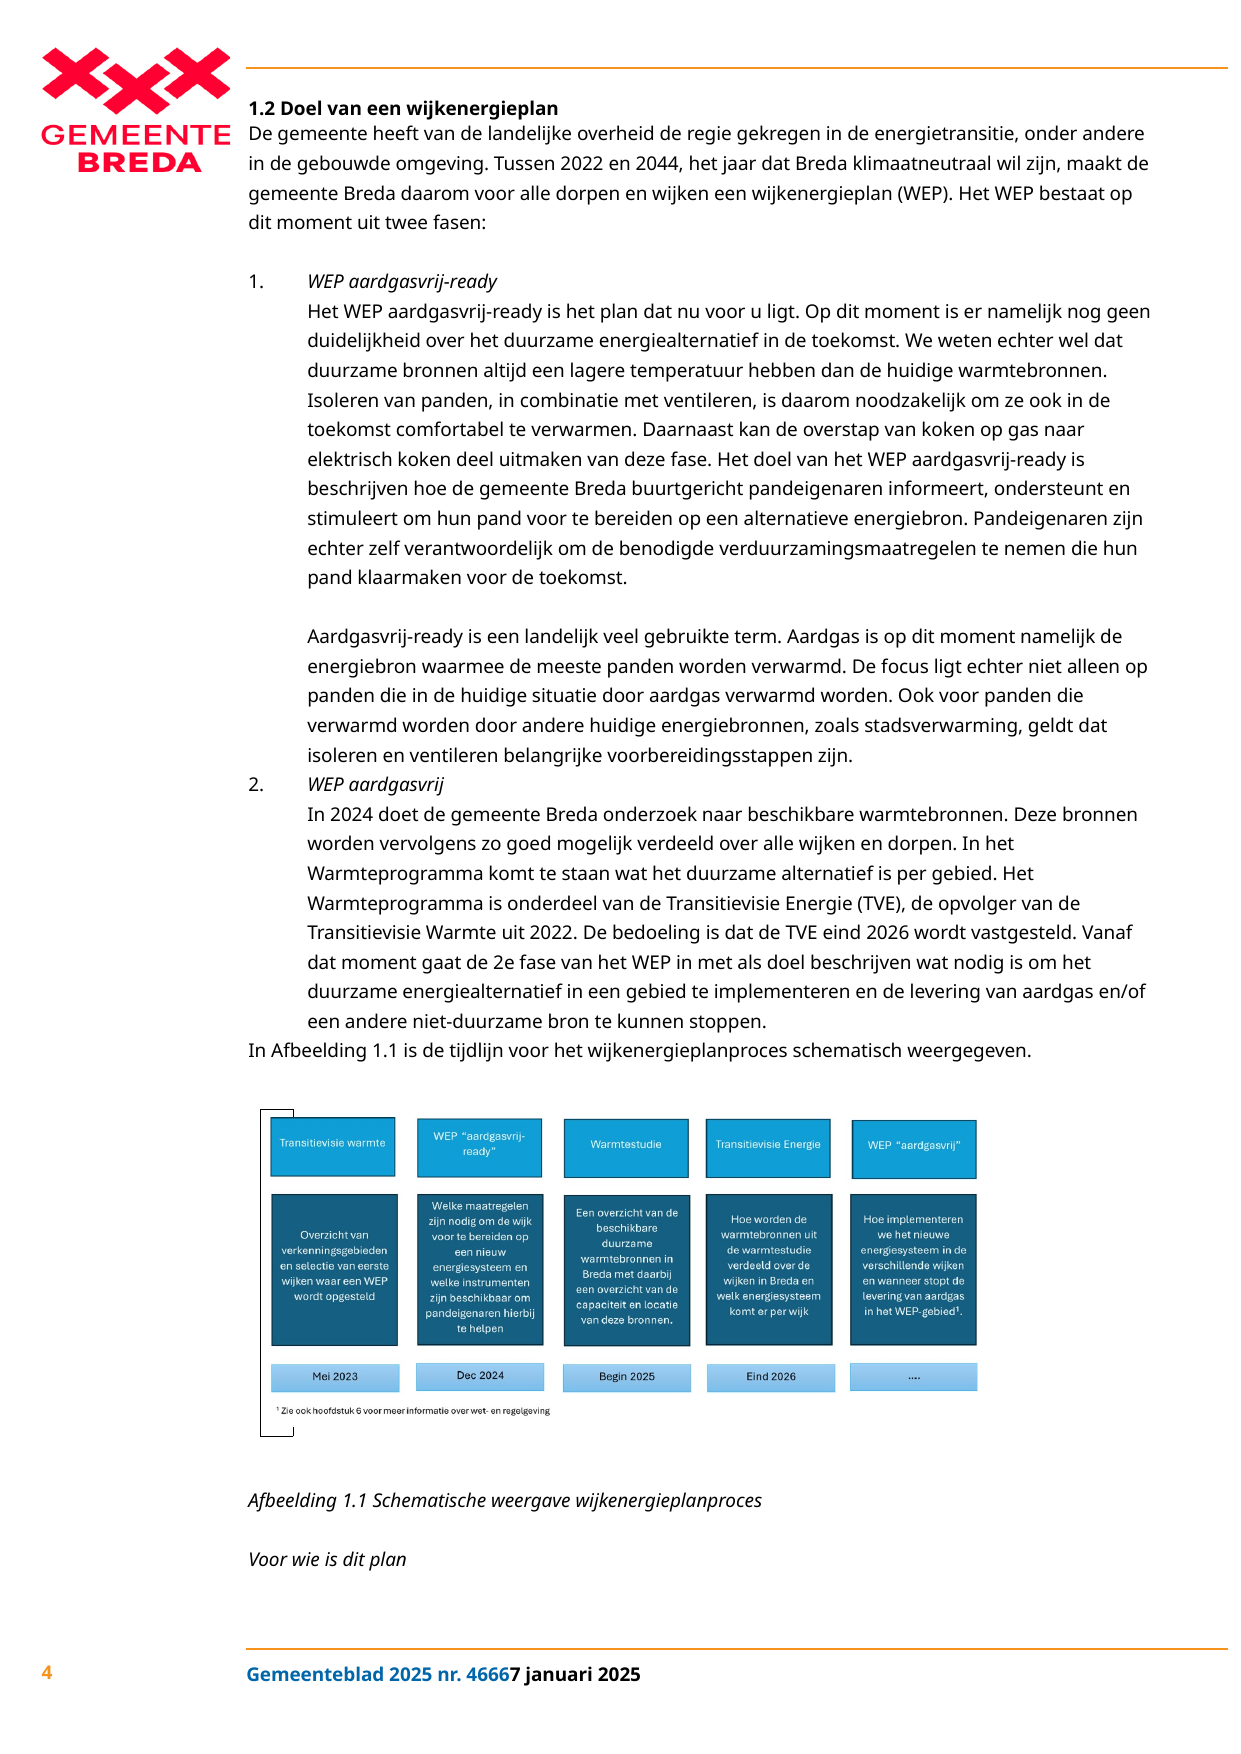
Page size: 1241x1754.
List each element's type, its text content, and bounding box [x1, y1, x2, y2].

list In 2024 doet de gemeente Breda onderzoek naar beschikbare warmtebronnen. Deze bronnen worden vervolgens zo goed mogelijk verdeeld over alle wijken en dorpen. In het Warmteprogramma komt te staan wat het duurzame alternatief is per gebied. Het Warmteprogramma is onderdeel van de Transitievisie Energie (TVE), de opvolger van de Transitievisie Warmte uit 2022. De bedoeling is dat de TVE eind 2026 wordt vastgesteld. Vanaf dat moment gaat de 2e fase van het WEP in met als doel beschrijven wat nodig is om het duurzame energiealternatief in een gebied te implementeren en de levering van aardgas en/of een andere niet-duurzame bron te kunnen stoppen. [248, 801, 1152, 1034]
text Voor wie is dit plan [248, 1546, 1152, 1572]
picture [286, 1139, 344, 1147]
text Afbeelding 1.1 Schematische weergave wijkenergieplanproces [248, 1487, 1152, 1513]
list Het WEP aardgasvrij-ready is het plan dat nu voor u ligt. Op dit moment is er namelijk nog geen duidelijkheid over het duurzame energiealternatief in de toekomst. We weten echter wel dat duurzame bronnen altijd een lagere temperatuur hebben dan de huidige warmtebronnen. Isoleren van panden, in combinatie met ventileren, is daarom noodzakelijk om ze ook in de toekomst comfortabel te verwarmen. Daarnaast kan de overstap van koken op gas naar elektrisch koken deel uitmaken van deze fase. Het doel van het WEP aardgasvrij-ready is beschrijven hoe de gemeente Breda buurtgericht pandeigenaren informeert, ondersteunt en stimuleert om hun pand voor te bereiden op een alternatieve energiebron. Pandeigenaren zijn echter zelf verantwoordelijk om de benodigde verduurzamingsmaatregelen te nemen die hun pand klaarmaken voor de toekomst. [248, 298, 1152, 590]
text In Afbeelding 1.1 is de tijdlijn voor het wijkenergieplanproces schematisch weergegeven. [248, 1038, 1152, 1063]
list WEP aardgasvrij-ready [248, 268, 1152, 294]
list WEP aardgasvrij [248, 771, 1152, 797]
picture [367, 1141, 385, 1148]
text De gemeente heeft van de landelijke overheid de regie gekregen in de energietransitie, onder andere in de gebouwde omgeving. Tussen 2022 en 2044, het jaar dat Breda klimaatneutraal wil zijn, maakt de gemeente Breda daarom voor alle dorpen en wijken een wijkenergieplan (WEP). Het WEP bestaat op dit moment uit twee fasen: [248, 121, 1152, 235]
text 1.2 Doel van een wijkenergieplan [248, 95, 1152, 121]
picture [41, 47, 231, 172]
picture [268, 1117, 978, 1427]
picture [348, 1141, 364, 1146]
list Aardgasvrij-ready is een landelijk veel gebruikte term. Aardgas is op dit moment namelijk de energiebron waarmee de meeste panden worden verwarmd. De focus ligt echter niet alleen op panden die in de huidige situatie door aardgas verwarmd worden. Ook voor panden die verwarmd worden door andere huidige energiebronnen, zoals stadsverwarming, geldt dat isoleren en ventileren belangrijke voorbereidingsstappen zijn. [248, 623, 1152, 767]
